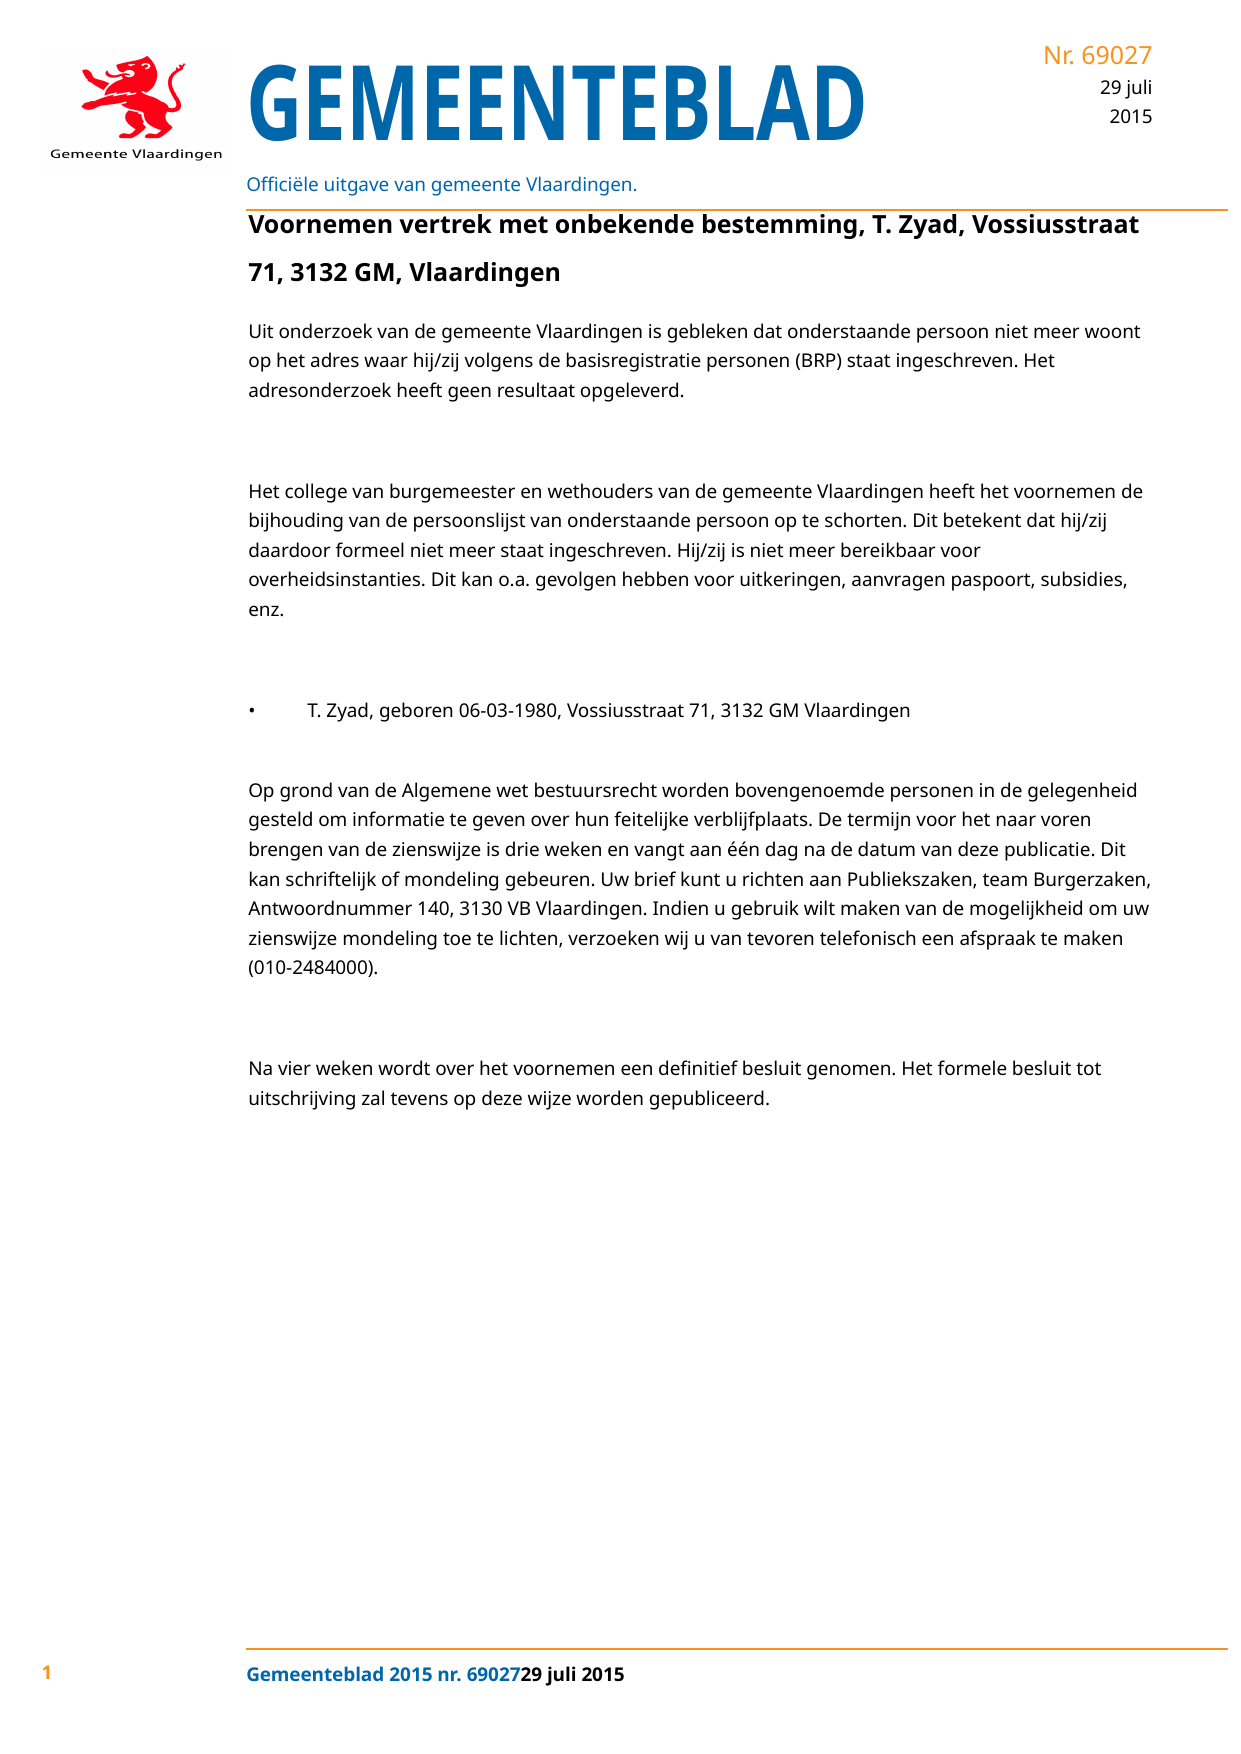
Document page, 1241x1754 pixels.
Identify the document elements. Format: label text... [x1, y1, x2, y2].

text Uit onderzoek van de gemeente Vlaardingen is gebleken dat onderstaande persoon niet meer woont op het adres waar hij/zij volgens de basisregistratie personen (BRP) staat ingeschreven. Het adresonderzoek heeft geen resultaat opgeleverd. [248, 318, 1152, 403]
text Voornemen vertrek met onbekende bestemming, T. Zyad, Vossiusstraat 71, 3132 GM, Vlaardingen [248, 211, 1152, 288]
picture [41, 47, 231, 172]
text Op grond van de Algemene wet bestuursrecht worden bovengenoemde personen in de gelegenheid gesteld om informatie te geven over hun feitelijke verblijfplaats. De termijn voor het naar voren brengen van de zienswijze is drie weken en vangt aan één dag na de datum van deze publicatie. Dit kan schriftelijk of mondeling gebeuren. Uw brief kunt u richten aan Publiekszaken, team Burgerzaken, Antwoordnummer 140, 3130 VB Vlaardingen. Indien u gebruik wilt maken van de mogelijkheid om uw zienswijze mondeling toe te lichten, verzoeken wij u van tevoren telefonisch een afspraak te maken (010-2484000). [248, 777, 1152, 980]
list T. Zyad, geboren 06-03-1980, Vossiusstraat 71, 3132 GM Vlaardingen [248, 697, 1152, 723]
text Na vier weken wordt over het voornemen een definitief besluit genomen. Het formele besluit tot uitschrijving zal tevens op deze wijze worden gepubliceerd. [248, 1055, 1152, 1111]
text Het college van burgemeester en wethouders van de gemeente Vlaardingen heeft het voornemen de bijhouding van de persoonslijst van onderstaande persoon op te schorten. Dit betekent dat hij/zij daardoor formeel niet meer staat ingeschreven. Hij/zij is niet meer bereikbaar voor overheidsinstanties. Dit kan o.a. gevolgen hebben voor uitkeringen, aanvragen paspoort, subsidies, enz. [248, 478, 1152, 622]
